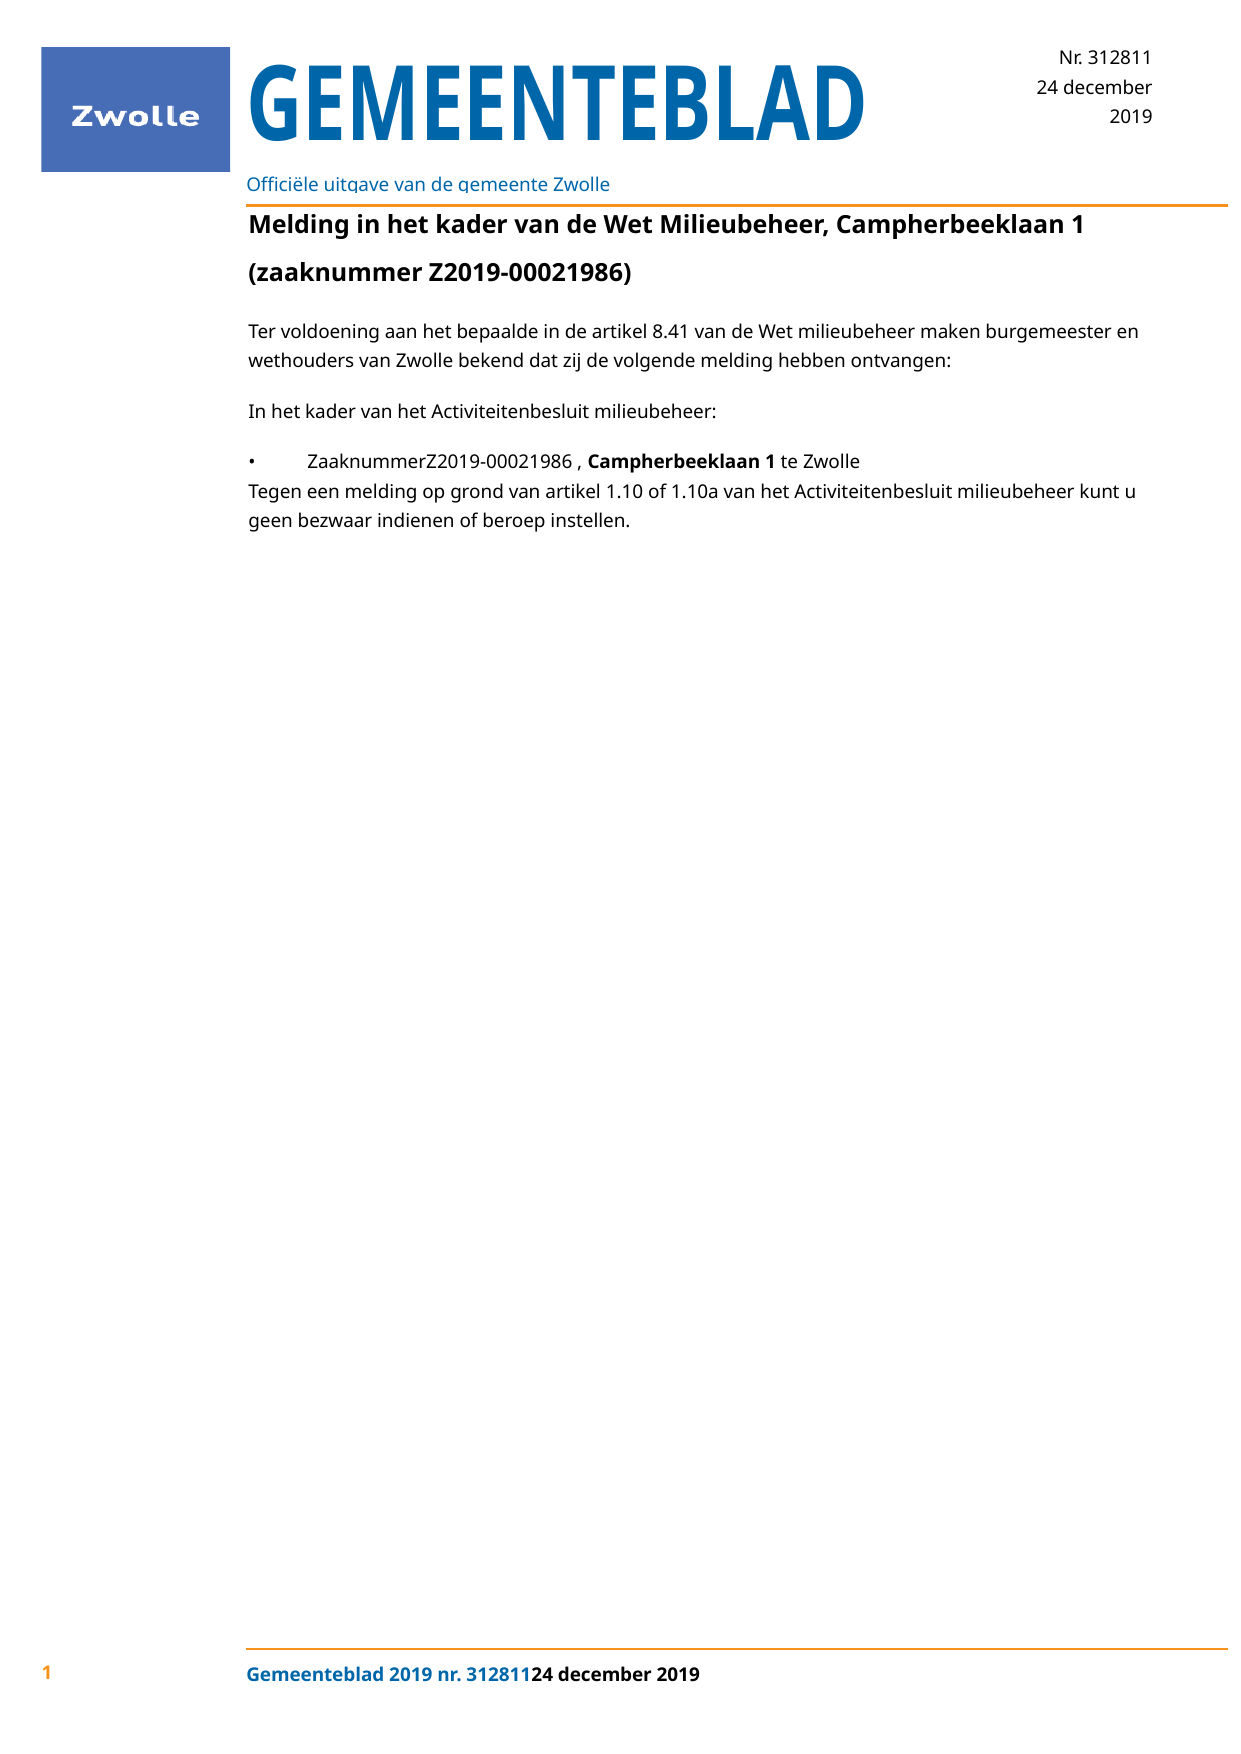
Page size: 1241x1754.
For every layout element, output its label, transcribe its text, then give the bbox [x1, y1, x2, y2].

text In het kader van het Activiteitenbesluit milieubeheer: [248, 398, 1152, 424]
text Ter voldoening aan het bepaalde in de artikel 8.41 van de Wet milieubeheer maken burgemeester en wethouders van Zwolle bekend dat zij de volgende melding hebben ontvangen: [248, 318, 1152, 373]
picture [41, 47, 231, 172]
list ZaaknummerZ2019-00021986 , Campherbeeklaan 1 te Zwolle [248, 448, 1152, 474]
text Melding in het kader van de Wet Milieubeheer, Campherbeeklaan 1 (zaaknummer Z2019-00021986) [248, 207, 1152, 288]
text Tegen een melding op grond van artikel 1.10 of 1.10a van het Activiteitenbesluit milieubeheer kunt u geen bezwaar indienen of beroep instellen. [248, 478, 1152, 533]
